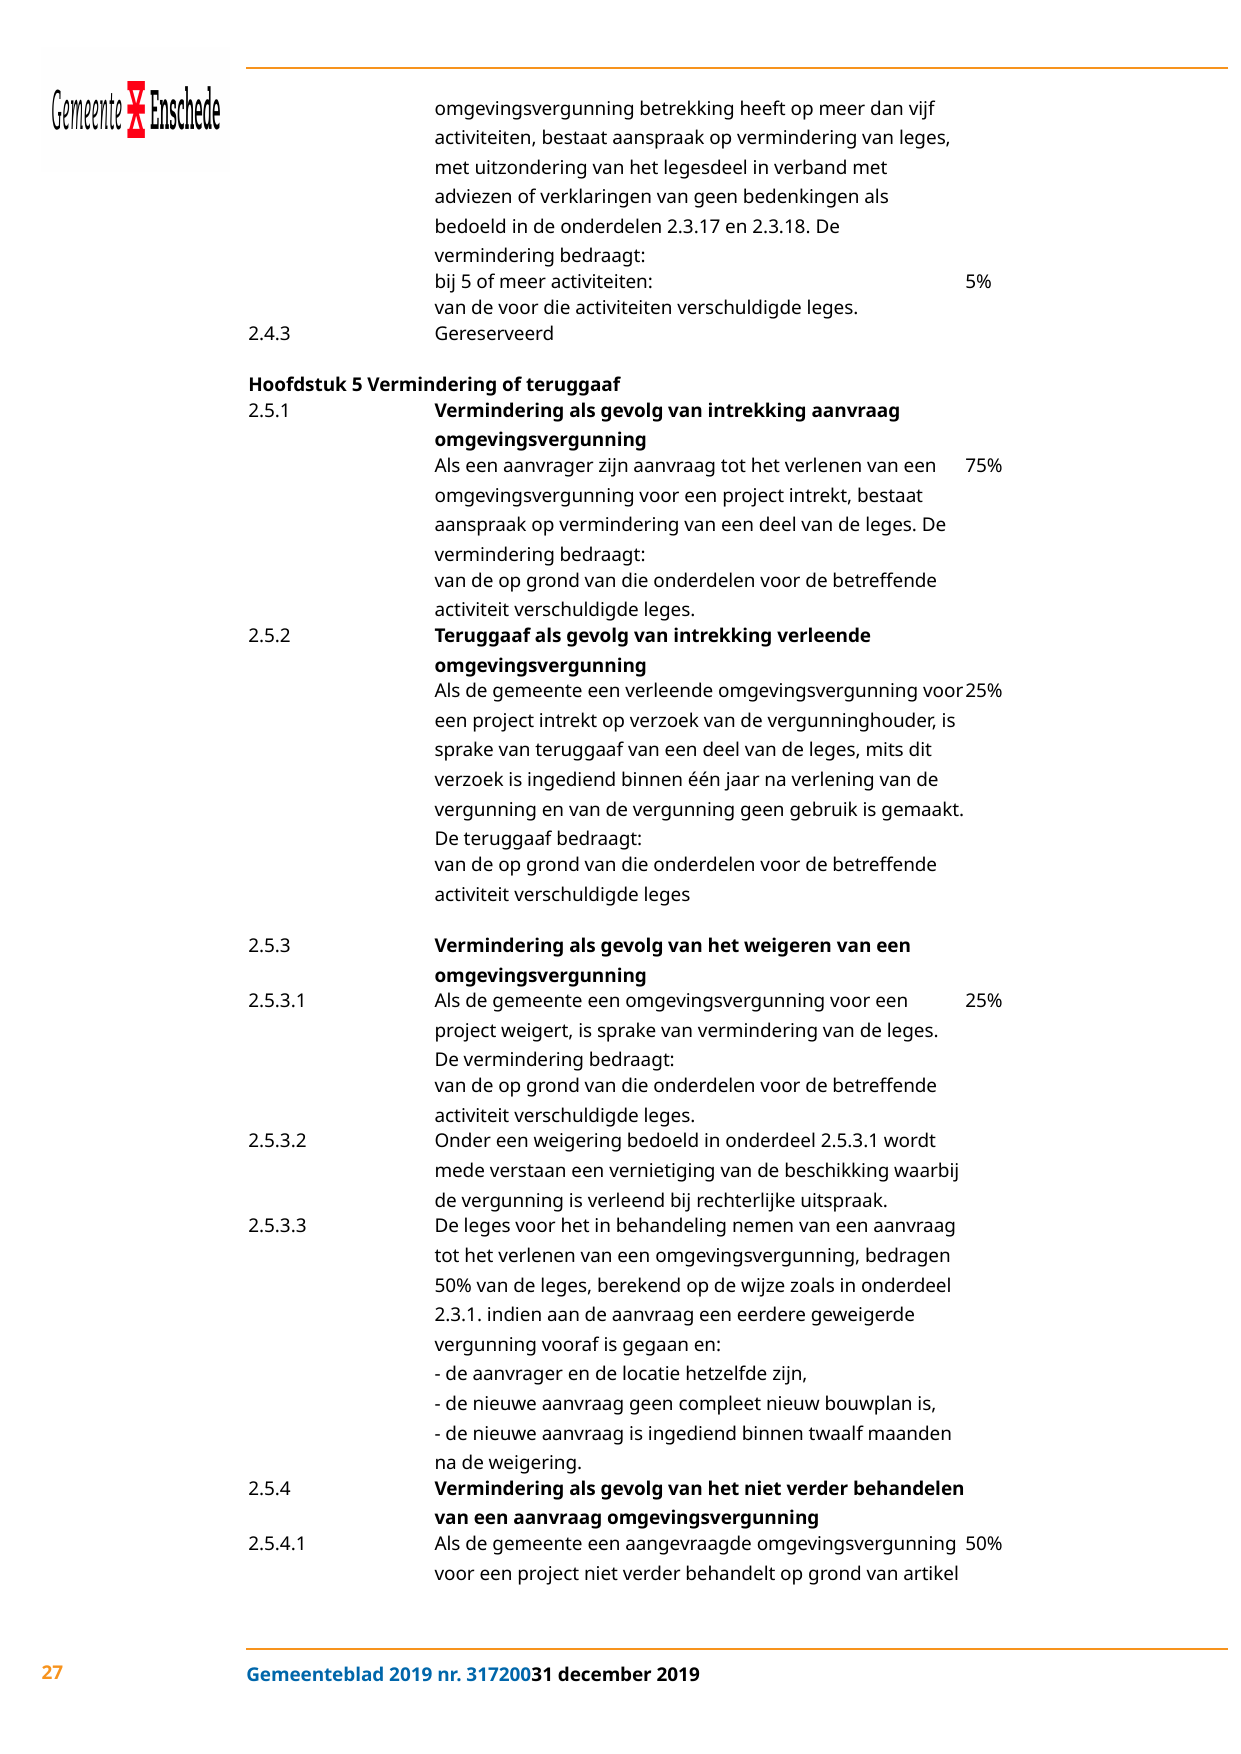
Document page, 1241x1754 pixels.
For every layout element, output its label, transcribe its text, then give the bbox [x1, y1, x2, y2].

table_cell Teruggaaf als gevolg van intrekking verleende omgevingsvergunning [434, 622, 965, 677]
table_cell [248, 269, 434, 294]
table_cell [965, 95, 1152, 268]
table_cell [248, 453, 434, 567]
table_cell Als de gemeente een omgevingsvergunning voor een project weigert, is sprake van vermindering van de leges. De vermindering bedraagt: [434, 988, 965, 1072]
table_cell Vermindering als gevolg van intrekking aanvraag omgevingsvergunning [434, 397, 965, 452]
table_cell Als een aanvrager zijn aanvraag tot het verlenen van een omgevingsvergunning voor een project intrekt, bestaat aanspraak op vermindering van een deel van de leges. De vermindering bedraagt: [434, 453, 965, 567]
table_cell 2.5.3.3 [248, 1213, 434, 1475]
table_cell 5% [965, 269, 1152, 294]
table_cell 2.5.1 [248, 397, 434, 452]
table_cell 2.5.4 [248, 1475, 434, 1530]
table_cell [965, 567, 1152, 622]
table_cell De leges voor het in behandeling nemen van een aanvraag tot het verlenen van een omgevingsvergunning, bedragen 50% van de leges, berekend op de wijze zoals in onderdeel 2.3.1. indien aan de aanvraag een eerdere geweigerde vergunning vooraf is gegaan en: - de aanvrager en de locatie hetzelfde zijn, - de nieuwe aanvraag geen compleet nieuw bouwplan is, - de nieuwe aanvraag is ingediend binnen twaalf maanden na de weigering. [434, 1213, 965, 1475]
table_cell [434, 346, 965, 371]
table_cell [248, 678, 434, 851]
table_cell 2.5.4.1 [248, 1530, 434, 1586]
table_cell Als de gemeente een verleende omgevingsvergunning voor een project intrekt op verzoek van de vergunninghouder, is sprake van teruggaaf van een deel van de leges, mits dit verzoek is ingediend binnen één jaar na verlening van de vergunning en van de vergunning geen gebruik is gemaakt. De teruggaaf bedraagt: [434, 678, 965, 851]
table_cell [965, 1073, 1152, 1128]
table_cell Vermindering als gevolg van het weigeren van een omgevingsvergunning [434, 932, 965, 987]
table_cell Gereserveerd [434, 320, 965, 346]
table_cell [248, 1073, 434, 1128]
table_cell 25% [965, 678, 1152, 851]
table_cell [965, 1475, 1152, 1530]
table_cell 50% [965, 1530, 1152, 1586]
table_cell Als de gemeente een aangevraagde omgevingsvergunning voor een project niet verder behandelt op grond van artikel [434, 1530, 965, 1586]
table_cell [965, 397, 1152, 452]
table_cell [248, 851, 434, 906]
picture [41, 47, 231, 172]
table_cell 2.4.3 [248, 320, 434, 346]
table_cell Onder een weigering bedoeld in onderdeel 2.5.3.1 wordt mede verstaan een vernietiging van de beschikking waarbij de vergunning is verleend bij rechterlijke uitspraak. [434, 1128, 965, 1213]
table_cell 2.5.2 [248, 622, 434, 677]
table_cell [965, 932, 1152, 987]
table_cell [965, 851, 1152, 906]
table_cell omgevingsvergunning betrekking heeft op meer dan vijf activiteiten, bestaat aanspraak op vermindering van leges, met uitzondering van het legesdeel in verband met adviezen of verklaringen van geen bedenkingen als bedoeld in de onderdelen 2.3.17 en 2.3.18. De vermindering bedraagt: [434, 95, 965, 268]
table_cell [248, 346, 434, 371]
table_cell 75% [965, 453, 1152, 567]
table_cell van de voor die activiteiten verschuldigde leges. [434, 294, 965, 320]
table_cell [965, 346, 1152, 371]
table_cell van de op grond van die onderdelen voor de betreffende activiteit verschuldigde leges. [434, 567, 965, 622]
table_cell [434, 906, 965, 932]
table_cell [965, 371, 1152, 397]
table_cell [248, 906, 434, 932]
table_cell [248, 294, 434, 320]
table_cell bij 5 of meer activiteiten: [434, 269, 965, 294]
table_cell [965, 906, 1152, 932]
table_cell van de op grond van die onderdelen voor de betreffende activiteit verschuldigde leges [434, 851, 965, 906]
table_cell [965, 294, 1152, 320]
table_cell 25% [965, 988, 1152, 1072]
table_cell Hoofdstuk 5 Vermindering of teruggaaf [248, 371, 965, 397]
table_cell [965, 320, 1152, 346]
table_cell 2.5.3.2 [248, 1128, 434, 1213]
table_cell 2.5.3 [248, 932, 434, 987]
table_cell [248, 567, 434, 622]
table_cell [965, 622, 1152, 677]
table_cell Vermindering als gevolg van het niet verder behandelen van een aanvraag omgevingsvergunning [434, 1475, 965, 1530]
table_cell 2.5.3.1 [248, 988, 434, 1072]
table_cell [965, 1213, 1152, 1475]
table_cell van de op grond van die onderdelen voor de betreffende activiteit verschuldigde leges. [434, 1073, 965, 1128]
table_cell [965, 1128, 1152, 1213]
table_cell [248, 95, 434, 268]
